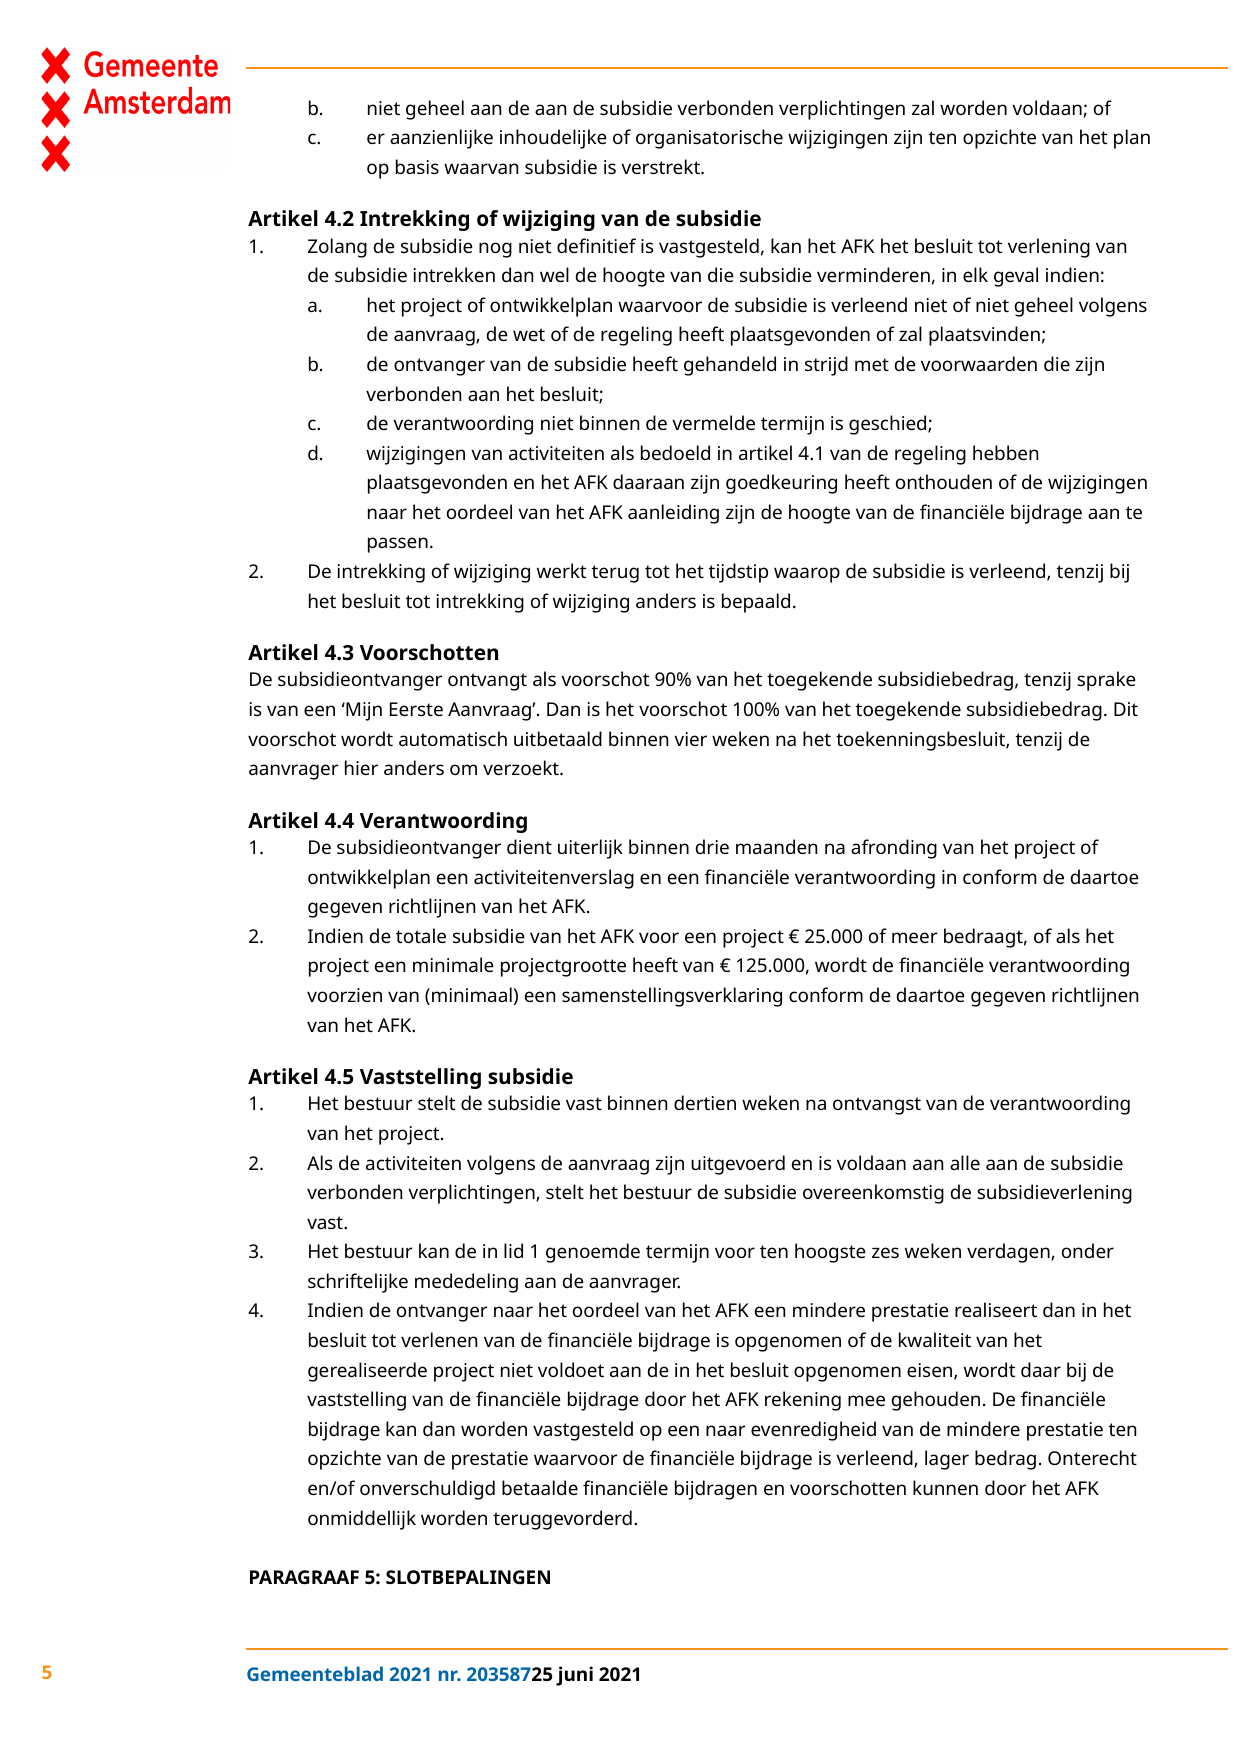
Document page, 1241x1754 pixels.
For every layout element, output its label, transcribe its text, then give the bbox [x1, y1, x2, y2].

list niet geheel aan de aan de subsidie verbonden verplichtingen zal worden voldaan; of [307, 95, 1152, 121]
picture [41, 47, 231, 172]
text Artikel 4.5 Vaststelling subsidie [248, 1062, 1152, 1091]
text PARAGRAAF 5: SLOTBEPALINGEN [248, 1564, 1152, 1590]
list het project of ontwikkelplan waarvoor de subsidie is verleend niet of niet geheel volgens de aanvraag, de wet of de regeling heeft plaatsgevonden of zal plaatsvinden; [307, 292, 1152, 347]
text Artikel 4.2 Intrekking of wijziging van de subsidie [248, 204, 1152, 233]
text Artikel 4.4 Verantwoording [248, 806, 1152, 834]
text Artikel 4.3 Voorschotten [248, 638, 1152, 667]
list De subsidieontvanger dient uiterlijk binnen drie maanden na afronding van het project of ontwikkelplan een activiteitenverslag en een financiële verantwoording in conform de daartoe gegeven richtlijnen van het AFK. [248, 834, 1152, 919]
list Zolang de subsidie nog niet definitief is vastgesteld, kan het AFK het besluit tot verlening van de subsidie intrekken dan wel de hoogte van die subsidie verminderen, in elk geval indien: [248, 233, 1152, 288]
list De intrekking of wijziging werkt terug tot het tijdstip waarop de subsidie is verleend, tenzij bij het besluit tot intrekking of wijziging anders is bepaald. [248, 558, 1152, 613]
list wijzigingen van activiteiten als bedoeld in artikel 4.1 van de regeling hebben plaatsgevonden en het AFK daaraan zijn goedkeuring heeft onthouden of de wijzigingen naar het oordeel van het AFK aanleiding zijn de hoogte van de financiële bijdrage aan te passen. [307, 440, 1152, 554]
list Het bestuur kan de in lid 1 genoemde termijn voor ten hoogste zes weken verdagen, onder schriftelijke mededeling aan de aanvrager. [248, 1238, 1152, 1294]
list de verantwoording niet binnen de vermelde termijn is geschied; [307, 410, 1152, 436]
list Indien de ontvanger naar het oordeel van het AFK een mindere prestatie realiseert dan in het besluit tot verlenen van de financiële bijdrage is opgenomen of de kwaliteit van het gerealiseerde project niet voldoet aan de in het besluit opgenomen eisen, wordt daar bij de vaststelling van de financiële bijdrage door het AFK rekening mee gehouden. De financiële bijdrage kan dan worden vastgesteld op een naar evenredigheid van de mindere prestatie ten opzichte van de prestatie waarvoor de financiële bijdrage is verleend, lager bedrag. Onterecht en/of onverschuldigd betaalde financiële bijdragen en voorschotten kunnen door het AFK onmiddellijk worden teruggevorderd. [248, 1298, 1152, 1531]
list Als de activiteiten volgens de aanvraag zijn uitgevoerd en is voldaan aan alle aan de subsidie verbonden verplichtingen, stelt het bestuur de subsidie overeenkomstig de subsidieverlening vast. [248, 1150, 1152, 1235]
list Het bestuur stelt de subsidie vast binnen dertien weken na ontvangst van de verantwoording van het project. [248, 1091, 1152, 1146]
list Indien de totale subsidie van het AFK voor een project € 25.000 of meer bedraagt, of als het project een minimale projectgrootte heeft van € 125.000, wordt de financiële verantwoording voorzien van (minimaal) een samenstellingsverklaring conform de daartoe gegeven richtlijnen van het AFK. [248, 923, 1152, 1037]
list de ontvanger van de subsidie heeft gehandeld in strijd met de voorwaarden die zijn verbonden aan het besluit; [307, 351, 1152, 406]
text De subsidieontvanger ontvangt als voorschot 90% van het toegekende subsidiebedrag, tenzij sprake is van een ‘Mijn Eerste Aanvraag’. Dan is het voorschot 100% van het toegekende subsidiebedrag. Dit voorschot wordt automatisch uitbetaald binnen vier weken na het toekenningsbesluit, tenzij de aanvrager hier anders om verzoekt. [248, 667, 1152, 781]
list er aanzienlijke inhoudelijke of organisatorische wijzigingen zijn ten opzichte van het plan op basis waarvan subsidie is verstrekt. [307, 124, 1152, 180]
